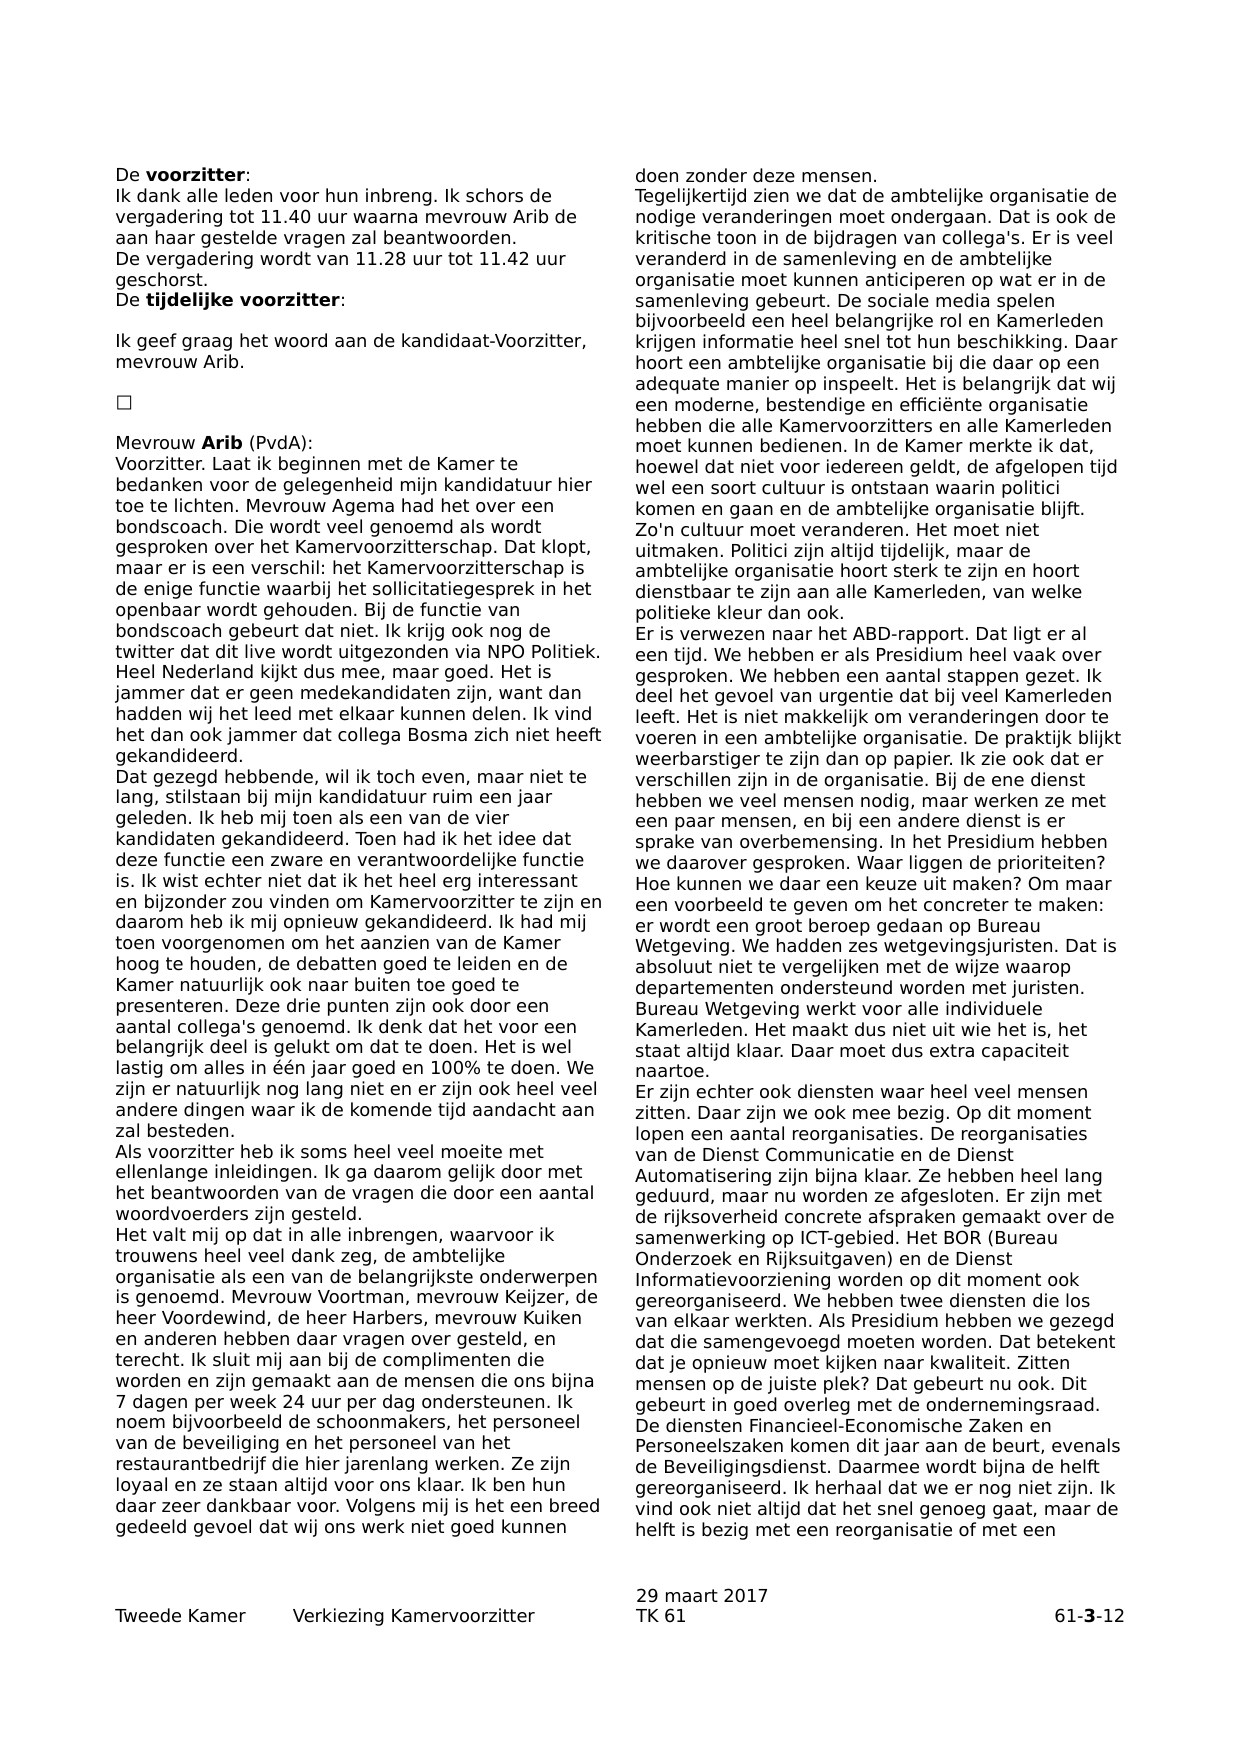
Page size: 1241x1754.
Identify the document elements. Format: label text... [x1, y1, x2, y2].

text Ik geef graag het woord aan de kandidaat-Voorzitter, mevrouw Arib. [115, 331, 605, 372]
text Er zijn echter ook diensten waar heel veel mensen zitten. Daar zijn we ook mee bezig. Op dit moment lopen een aantal reorganisaties. De reorganisaties van de Dienst Communicatie en de Dienst Automatisering zijn bijna klaar. Ze hebben heel lang geduurd, maar nu worden ze afgesloten. Er zijn met de rijksoverheid concrete afspraken gemaakt over de samenwerking op ICT-gebied. Het BOR (Bureau Onderzoek en Rijksuitgaven) en de Dienst Informatievoorziening worden op dit moment ook gereorganiseerd. We hebben twee diensten die los van elkaar werkten. Als Presidium hebben we gezegd dat die samengevoegd moeten worden. Dat betekent dat je opnieuw moet kijken naar kwaliteit. Zitten mensen op de juiste plek? Dat gebeurt nu ook. Dit gebeurt in goed overleg met de ondernemingsraad. De diensten Financieel-Economische Zaken en Personeelszaken komen dit jaar aan de beurt, evenals de Beveiligingsdienst. Daarmee wordt bijna de helft gereorganiseerd. Ik herhaal dat we er nog niet zijn. Ik vind ook niet altijd dat het snel genoeg gaat, maar de helft is bezig met een reorganisatie of met een [635, 1082, 1125, 1540]
text Als voorzitter heb ik soms heel veel moeite met ellenlange inleidingen. Ik ga daarom gelijk door met het beantwoorden van de vragen die door een aantal woordvoerders zijn gesteld. [115, 1141, 605, 1225]
text Er is verwezen naar het ABD-rapport. Dat ligt er al een tijd. We hebben er als Presidium heel vaak over gesproken. We hebben een aantal stappen gezet. Ik deel het gevoel van urgentie dat bij veel Kamerleden leeft. Het is niet makkelijk om veranderingen door te voeren in een ambtelijke organisatie. De praktijk blijkt weerbarstiger te zijn dan op papier. Ik zie ook dat er verschillen zijn in de organisatie. Bij de ene dienst hebben we veel mensen nodig, maar werken ze met een paar mensen, en bij een andere dienst is er sprake van overbemensing. In het Presidium hebben we daarover gesproken. Waar liggen de prioriteiten? Hoe kunnen we daar een keuze uit maken? Om maar een voorbeeld te geven om het concreter te maken: er wordt een groot beroep gedaan op Bureau Wetgeving. We hadden zes wetgevingsjuristen. Dat is absoluut niet te vergelijken met de wijze waarop departementen ondersteund worden met juristen. Bureau Wetgeving werkt voor alle individuele Kamerleden. Het maakt dus niet uit wie het is, het staat altijd klaar. Daar moet dus extra capaciteit naartoe. [635, 624, 1125, 1082]
text doen zonder deze mensen. [635, 165, 1125, 186]
text ⬜ [115, 392, 605, 413]
text De vergadering wordt van 11.28 uur tot 11.42 uur geschorst. [115, 248, 605, 290]
text Tegelijkertijd zien we dat de ambtelijke organisatie de nodige veranderingen moet ondergaan. Dat is ook de kritische toon in de bijdragen van collega's. Er is veel veranderd in de samenleving en de ambtelijke organisatie moet kunnen anticiperen op wat er in de samenleving gebeurt. De sociale media spelen bijvoorbeeld een heel belangrijke rol en Kamerleden krijgen informatie heel snel tot hun beschikking. Daar hoort een ambtelijke organisatie bij die daar op een adequate manier op inspeelt. Het is belangrijk dat wij een moderne, bestendige en efficiënte organisatie hebben die alle Kamervoorzitters en alle Kamerleden moet kunnen bedienen. In de Kamer merkte ik dat, hoewel dat niet voor iedereen geldt, de afgelopen tijd wel een soort cultuur is ontstaan waarin politici komen en gaan en de ambtelijke organisatie blijft. Zo'n cultuur moet veranderen. Het moet niet uitmaken. Politici zijn altijd tijdelijk, maar de ambtelijke organisatie hoort sterk te zijn en hoort dienstbaar te zijn aan alle Kamerleden, van welke politieke kleur dan ook. [635, 186, 1125, 624]
text De tijdelijke voorzitter: [115, 290, 605, 311]
text De voorzitter: [115, 165, 605, 186]
text Mevrouw Arib (PvdA): [115, 433, 605, 454]
text Voorzitter. Laat ik beginnen met de Kamer te bedanken voor de gelegenheid mijn kandidatuur hier toe te lichten. Mevrouw Agema had het over een bondscoach. Die wordt veel genoemd als wordt gesproken over het Kamervoorzitterschap. Dat klopt, maar er is een verschil: het Kamervoorzitterschap is de enige functie waarbij het sollicitatiegesprek in het openbaar wordt gehouden. Bij de functie van bondscoach gebeurt dat niet. Ik krijg ook nog de twitter dat dit live wordt uitgezonden via NPO Politiek. Heel Nederland kijkt dus mee, maar goed. Het is jammer dat er geen medekandidaten zijn, want dan hadden wij het leed met elkaar kunnen delen. Ik vind het dan ook jammer dat collega Bosma zich niet heeft gekandideerd. [115, 454, 605, 766]
text Ik dank alle leden voor hun inbreng. Ik schors de vergadering tot 11.40 uur waarna mevrouw Arib de aan haar gestelde vragen zal beantwoorden. [115, 186, 605, 248]
text Dat gezegd hebbende, wil ik toch even, maar niet te lang, stilstaan bij mijn kandidatuur ruim een jaar geleden. Ik heb mij toen als een van de vier kandidaten gekandideerd. Toen had ik het idee dat deze functie een zware en verantwoordelijke functie is. Ik wist echter niet dat ik het heel erg interessant en bijzonder zou vinden om Kamervoorzitter te zijn en daarom heb ik mij opnieuw gekandideerd. Ik had mij toen voorgenomen om het aanzien van de Kamer hoog te houden, de debatten goed te leiden en de Kamer natuurlijk ook naar buiten toe goed te presenteren. Deze drie punten zijn ook door een aantal collega's genoemd. Ik denk dat het voor een belangrijk deel is gelukt om dat te doen. Het is wel lastig om alles in één jaar goed en 100% te doen. We zijn er natuurlijk nog lang niet en er zijn ook heel veel andere dingen waar ik de komende tijd aandacht aan zal besteden. [115, 766, 605, 1141]
text Het valt mij op dat in alle inbrengen, waarvoor ik trouwens heel veel dank zeg, de ambtelijke organisatie als een van de belangrijkste onderwerpen is genoemd. Mevrouw Voortman, mevrouw Keijzer, de heer Voordewind, de heer Harbers, mevrouw Kuiken en anderen hebben daar vragen over gesteld, en terecht. Ik sluit mij aan bij de complimenten die worden en zijn gemaakt aan de mensen die ons bijna 7 dagen per week 24 uur per dag ondersteunen. Ik noem bijvoorbeeld de schoonmakers, het personeel van de beveiliging en het personeel van het restaurantbedrijf die hier jarenlang werken. Ze zijn loyaal en ze staan altijd voor ons klaar. Ik ben hun daar zeer dankbaar voor. Volgens mij is het een breed gedeeld gevoel dat wij ons werk niet goed kunnen [115, 1225, 605, 1537]
